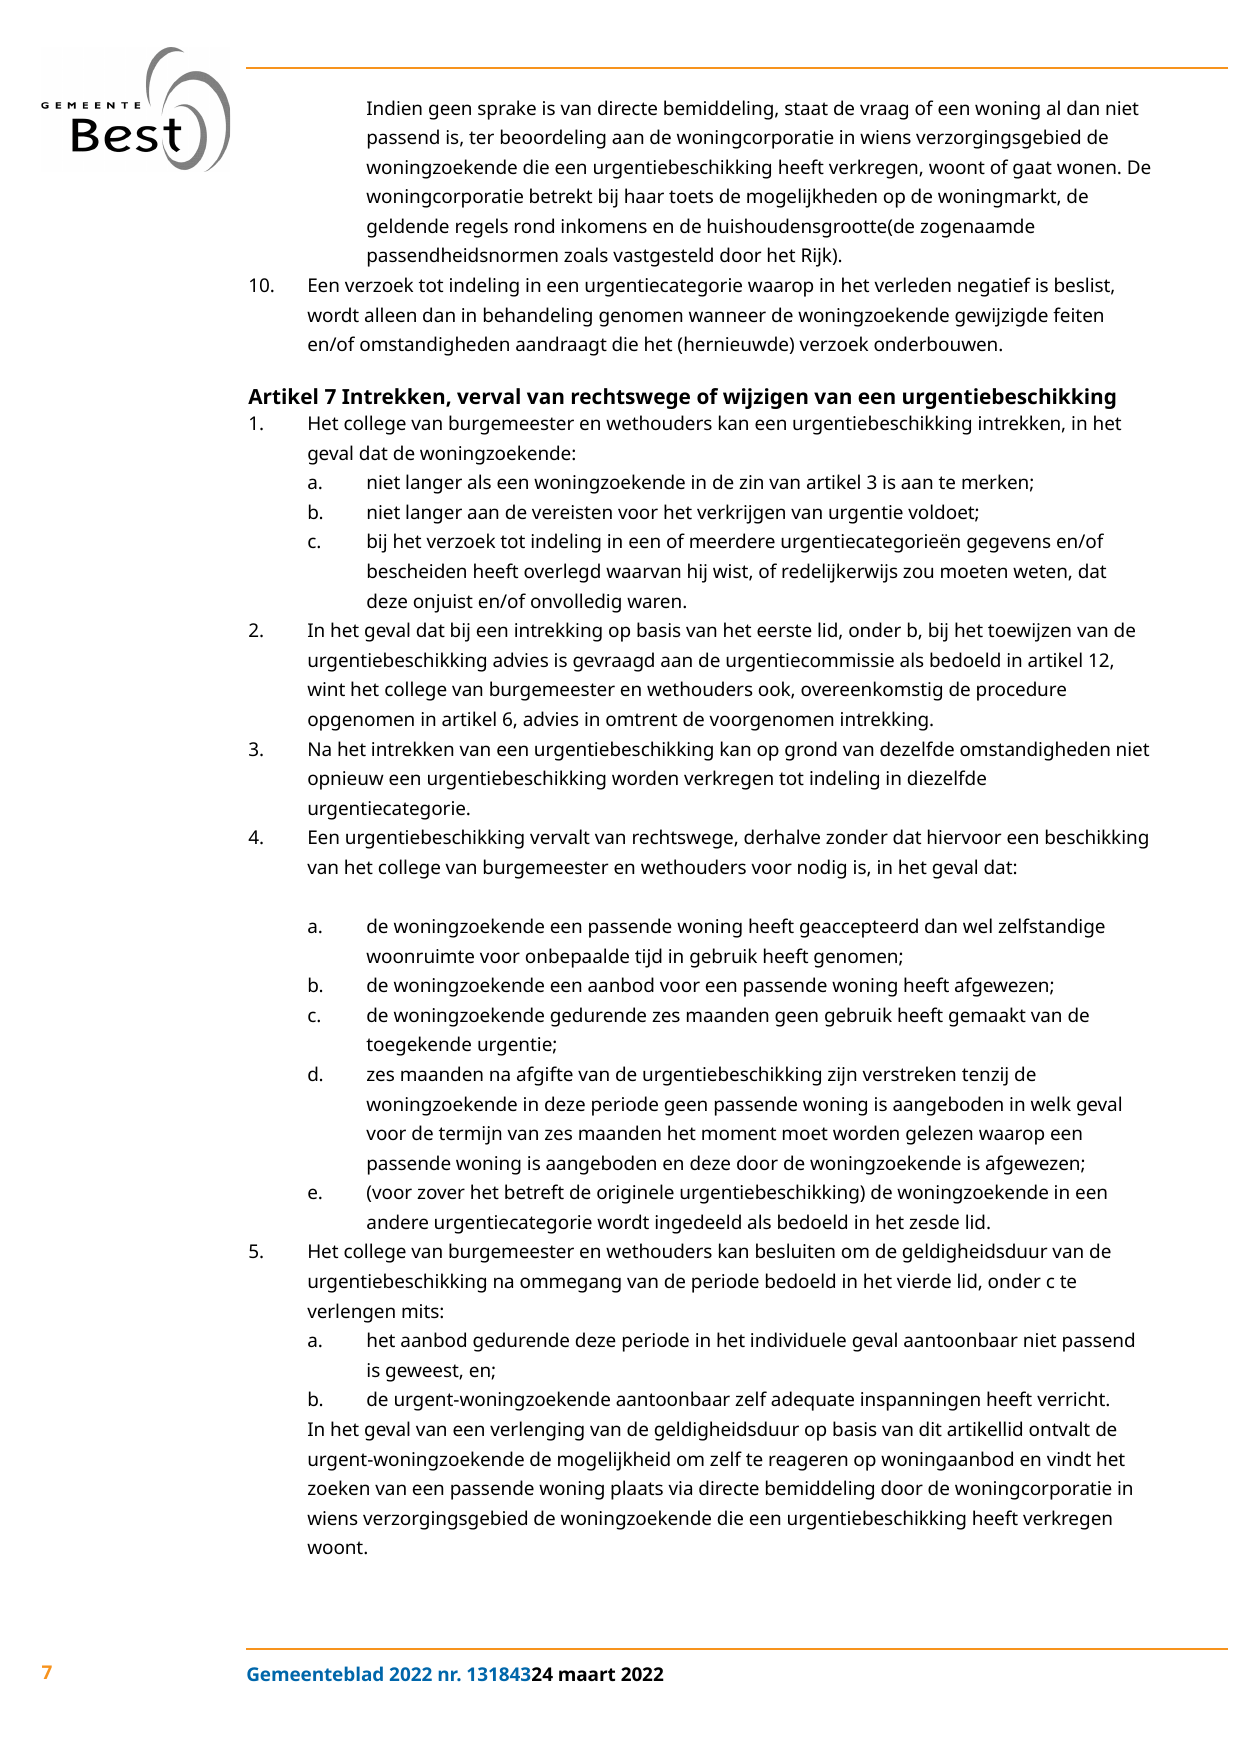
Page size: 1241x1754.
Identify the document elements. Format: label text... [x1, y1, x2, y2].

list het aanbod gedurende deze periode in het individuele geval aantoonbaar niet passend is geweest, en; [307, 1327, 1152, 1383]
list de urgent-woningzoekende aantoonbaar zelf adequate inspanningen heeft verricht. [307, 1387, 1152, 1412]
text Artikel 7 Intrekken, verval van rechtswege of wijzigen van een urgentiebeschikking [248, 382, 1152, 410]
list de woningzoekende een passende woning heeft geaccepteerd dan wel zelfstandige woonruimte voor onbepaalde tijd in gebruik heeft genomen; [307, 913, 1152, 968]
list de woningzoekende een aanbod voor een passende woning heeft afgewezen; [307, 972, 1152, 998]
picture [41, 47, 231, 172]
list zes maanden na afgifte van de urgentiebeschikking zijn verstreken tenzij de woningzoekende in deze periode geen passende woning is aangeboden in welk geval voor de termijn van zes maanden het moment moet worden gelezen waarop een passende woning is aangeboden en deze door de woningzoekende is afgewezen; [307, 1061, 1152, 1176]
list Het college van burgemeester en wethouders kan besluiten om de geldigheidsduur van de urgentiebeschikking na ommegang van de periode bedoeld in het vierde lid, onder c te verlengen mits: [248, 1239, 1152, 1323]
list bij het verzoek tot indeling in een of meerdere urgentiecategorieën gegevens en/of bescheiden heeft overlegd waarvan hij wist, of redelijkerwijs zou moeten weten, dat deze onjuist en/of onvolledig waren. [307, 529, 1152, 613]
list niet langer aan de vereisten voor het verkrijgen van urgentie voldoet; [307, 499, 1152, 525]
list Indien geen sprake is van directe bemiddeling, staat de vraag of een woning al dan niet passend is, ter beoordeling aan de woningcorporatie in wiens verzorgingsgebied de woningzoekende die een urgentiebeschikking heeft verkregen, woont of gaat wonen. De woningcorporatie betrekt bij haar toets de mogelijkheden op de woningmarkt, de geldende regels rond inkomens en de huishoudensgrootte(de zogenaamde passendheidsnormen zoals vastgesteld door het Rijk). [307, 95, 1152, 268]
list Een verzoek tot indeling in een urgentiecategorie waarop in het verleden negatief is beslist, wordt alleen dan in behandeling genomen wanneer de woningzoekende gewijzigde feiten en/of omstandigheden aandraagt die het (hernieuwde) verzoek onderbouwen. [248, 272, 1152, 357]
list Een urgentiebeschikking vervalt van rechtswege, derhalve zonder dat hiervoor een beschikking van het college van burgemeester en wethouders voor nodig is, in het geval dat: [248, 824, 1152, 880]
list Na het intrekken van een urgentiebeschikking kan op grond van dezelfde omstandigheden niet opnieuw een urgentiebeschikking worden verkregen tot indeling in diezelfde urgentiecategorie. [248, 736, 1152, 821]
list In het geval dat bij een intrekking op basis van het eerste lid, onder b, bij het toewijzen van de urgentiebeschikking advies is gevraagd aan de urgentiecommissie als bedoeld in artikel 12, wint het college van burgemeester en wethouders ook, overeenkomstig de procedure opgenomen in artikel 6, advies in omtrent de voorgenomen intrekking. [248, 617, 1152, 732]
list (voor zover het betreft de originele urgentiebeschikking) de woningzoekende in een andere urgentiecategorie wordt ingedeeld als bedoeld in het zesde lid. [307, 1179, 1152, 1235]
list In het geval van een verlenging van de geldigheidsduur op basis van dit artikellid ontvalt de urgent-woningzoekende de mogelijkheid om zelf te reageren op woningaanbod en vindt het zoeken van een passende woning plaats via directe bemiddeling door de woningcorporatie in wiens verzorgingsgebied de woningzoekende die een urgentiebeschikking heeft verkregen woont. [248, 1416, 1152, 1560]
list de woningzoekende gedurende zes maanden geen gebruik heeft gemaakt van de toegekende urgentie; [307, 1002, 1152, 1057]
list niet langer als een woningzoekende in de zin van artikel 3 is aan te merken; [307, 469, 1152, 495]
list Het college van burgemeester en wethouders kan een urgentiebeschikking intrekken, in het geval dat de woningzoekende: [248, 410, 1152, 466]
